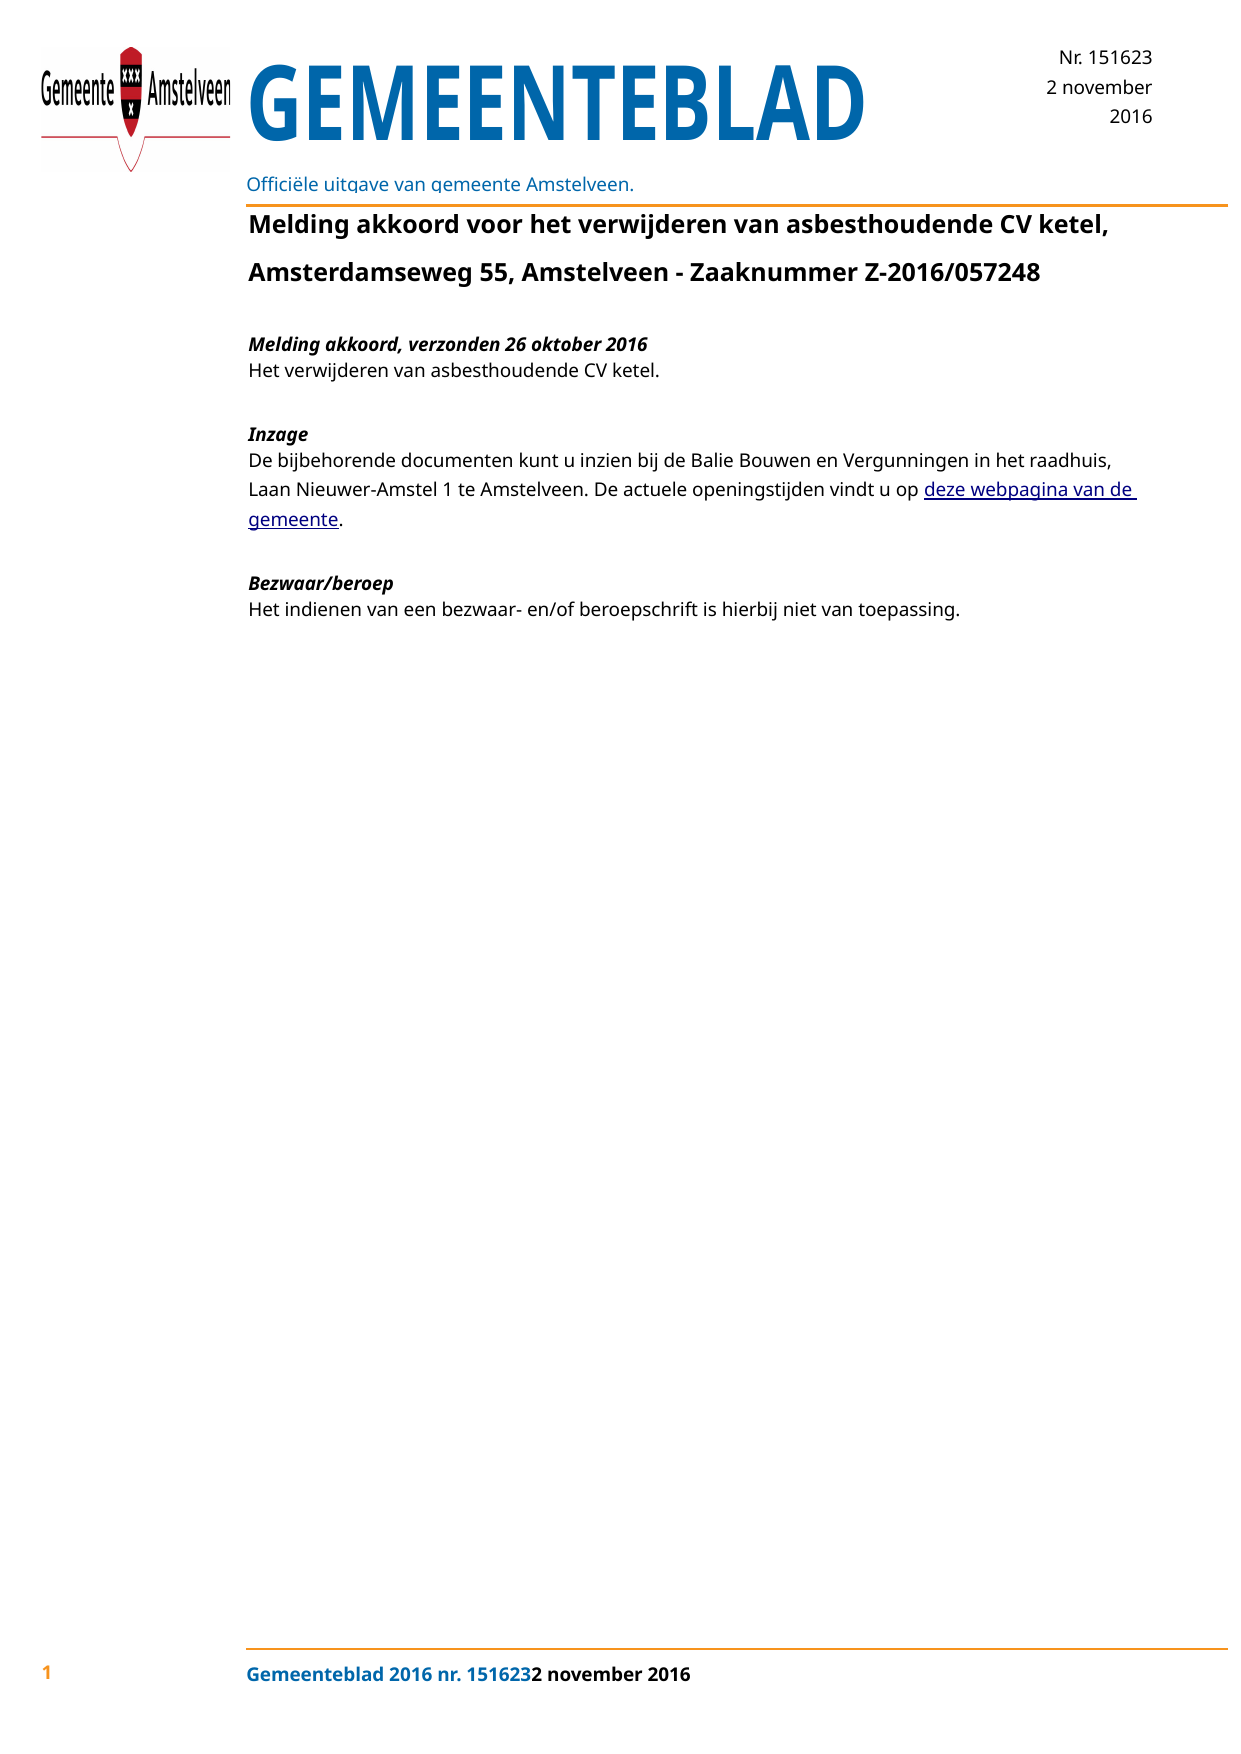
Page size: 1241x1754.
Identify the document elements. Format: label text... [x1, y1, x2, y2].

text De bijbehorende documenten kunt u inzien bij de Balie Bouwen en Vergunningen in het raadhuis, Laan Nieuwer-Amstel 1 te Amstelveen. De actuele openingstijden vindt u op deze webpagina van de gemeente. [248, 447, 1152, 532]
text Melding akkoord voor het verwijderen van asbesthoudende CV ketel, Amsterdamseweg 55, Amstelveen - Zaaknummer Z-2016/057248 [248, 207, 1152, 288]
text Inzage [248, 421, 1152, 447]
text Bezwaar/beroep [248, 570, 1152, 596]
text Melding akkoord, verzonden 26 oktober 2016 [248, 331, 1152, 357]
text Het verwijderen van asbesthoudende CV ketel. [248, 357, 1152, 383]
picture [41, 47, 231, 172]
text Het indienen van een bezwaar- en/of beroepschrift is hierbij niet van toepassing. [248, 596, 1152, 621]
